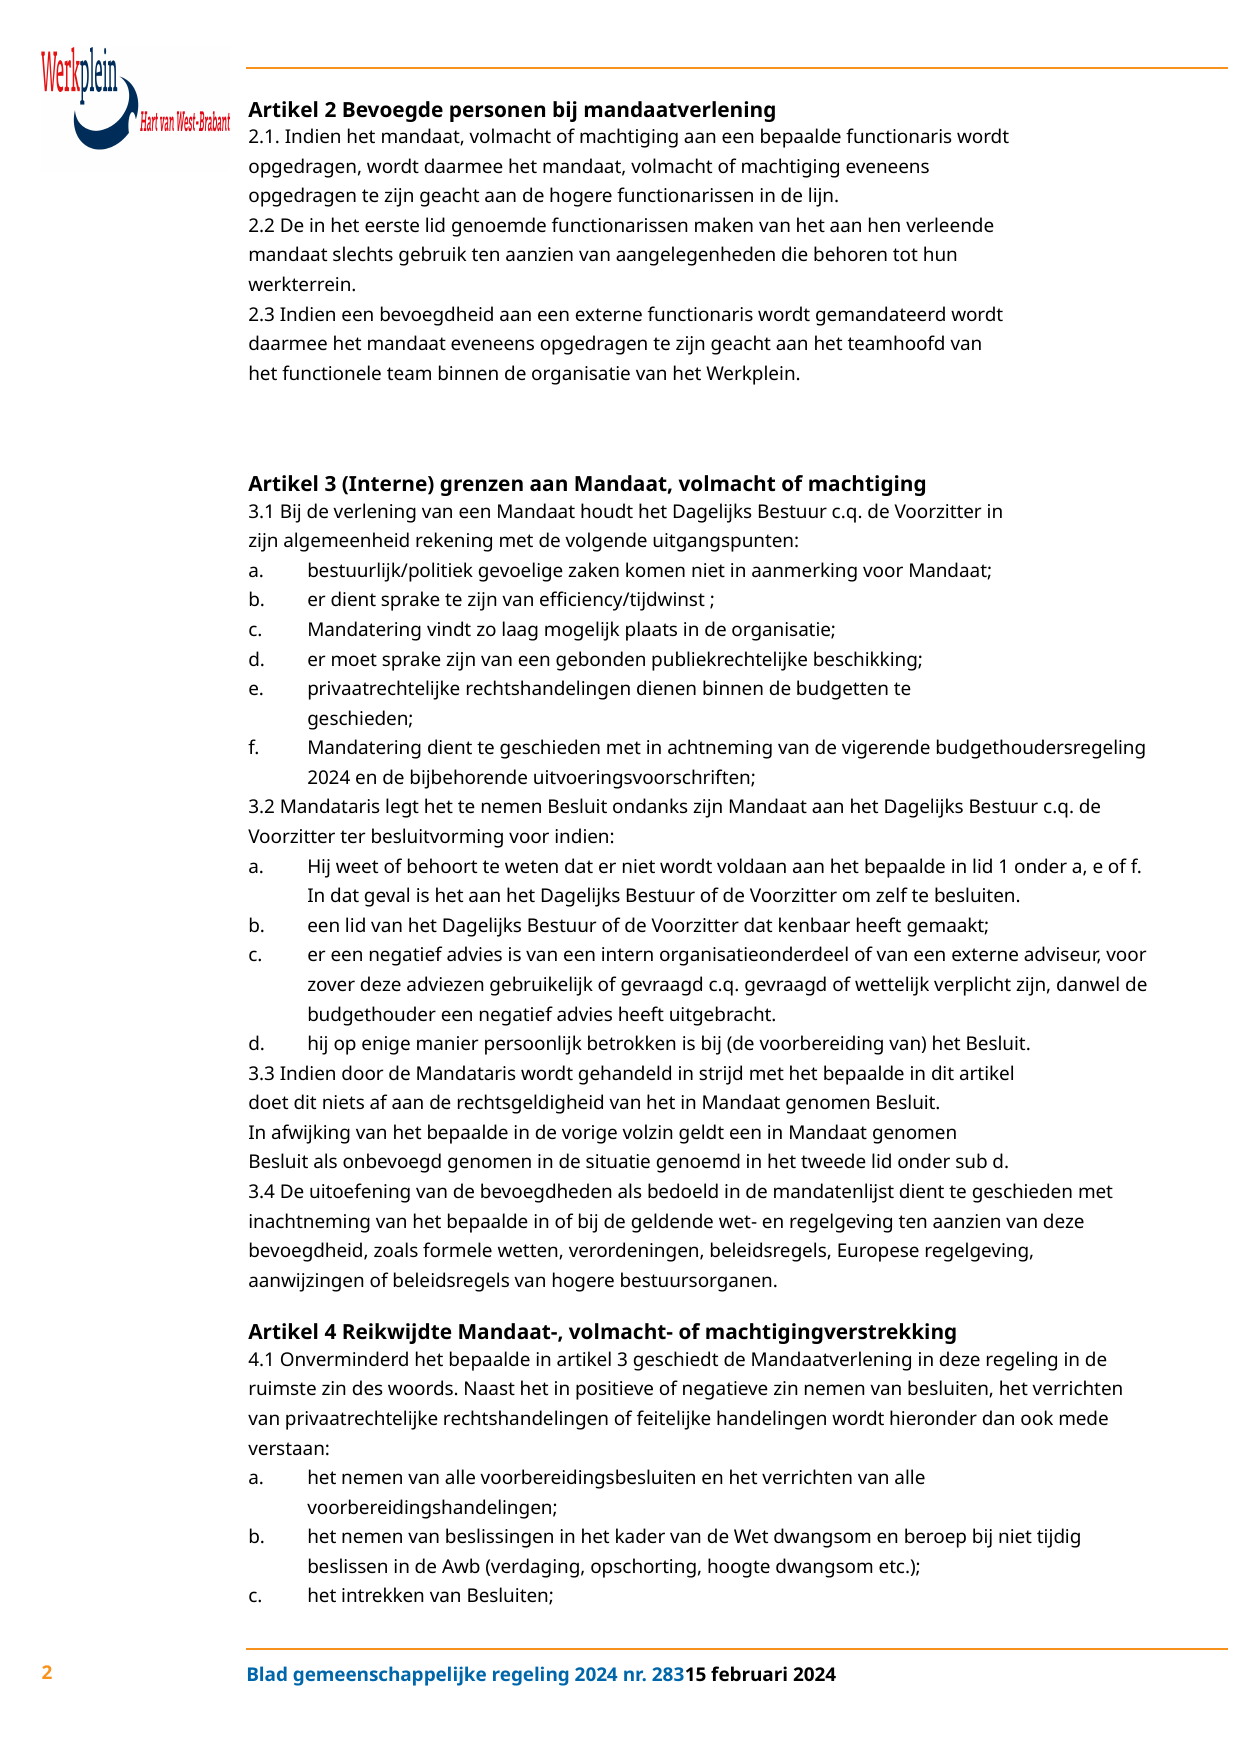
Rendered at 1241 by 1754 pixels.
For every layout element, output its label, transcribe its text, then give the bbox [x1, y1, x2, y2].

list er moet sprake zijn van een gebonden publiekrechtelijke beschikking; [248, 646, 1152, 672]
text doet dit niets af aan de rechtsgeldigheid van het in Mandaat genomen Besluit. [248, 1089, 1152, 1115]
list Mandatering vindt zo laag mogelijk plaats in de organisatie; [248, 616, 1152, 642]
list het intrekken van Besluiten; [248, 1583, 1152, 1608]
list er een negatief advies is van een intern organisatieonderdeel of van een externe adviseur, voor zover deze adviezen gebruikelijk of gevraagd c.q. gevraagd of wettelijk verplicht zijn, danwel de budgethouder een negatief advies heeft uitgebracht. [248, 942, 1152, 1027]
text 2.1. Indien het mandaat, volmacht of machtiging aan een bepaalde functionaris wordt [248, 123, 1152, 149]
text 3.2 Mandataris legt het te nemen Besluit ondanks zijn Mandaat aan het Dagelijks Bestuur c.q. de [248, 794, 1152, 819]
text Besluit als onbevoegd genomen in de situatie genoemd in het tweede lid onder sub d. [248, 1149, 1152, 1174]
text Artikel 3 (Interne) grenzen aan Mandaat, volmacht of machtiging [248, 469, 1152, 498]
text opgedragen te zijn geacht aan de hogere functionarissen in de lijn. [248, 182, 1152, 208]
text 3.4 De uitoefening van de bevoegdheden als bedoeld in de mandatenlijst dient te geschieden met inachtneming van het bepaalde in of bij de geldende wet- en regelgeving ten aanzien van deze bevoegdheid, zoals formele wetten, verordeningen, beleidsregels, Europese regelgeving, aanwijzingen of beleidsregels van hogere bestuursorganen. [248, 1178, 1152, 1293]
text werkterrein. [248, 271, 1152, 297]
list het nemen van beslissingen in het kader van de Wet dwangsom en beroep bij niet tijdig beslissen in de Awb (verdaging, opschorting, hoogte dwangsom etc.); [248, 1523, 1152, 1579]
text Artikel 4 Reikwijdte Mandaat-, volmacht- of machtigingverstrekking [248, 1317, 1152, 1346]
text mandaat slechts gebruik ten aanzien van aangelegenheden die behoren tot hun [248, 242, 1152, 267]
list hij op enige manier persoonlijk betrokken is bij (de voorbereiding van) het Besluit. [248, 1030, 1152, 1056]
text 4.1 Onverminderd het bepaalde in artikel 3 geschiedt de Mandaatverlening in deze regeling in de ruimste zin des woords. Naast het in positieve of negatieve zin nemen van besluiten, het verrichten van privaatrechtelijke rechtshandelingen of feitelijke handelingen wordt hieronder dan ook mede verstaan: [248, 1346, 1152, 1460]
list Mandatering dient te geschieden met in achtneming van de vigerende budgethoudersregeling 2024 en de bijbehorende uitvoeringsvoorschriften; [248, 734, 1152, 790]
text 3.1 Bij de verlening van een Mandaat houdt het Dagelijks Bestuur c.q. de Voorzitter in [248, 498, 1152, 524]
text opgedragen, wordt daarmee het mandaat, volmacht of machtiging eveneens [248, 153, 1152, 178]
list Hij weet of behoort te weten dat er niet wordt voldaan aan het bepaalde in lid 1 onder a, e of f. In dat geval is het aan het Dagelijks Bestuur of de Voorzitter om zelf te besluiten. [248, 853, 1152, 908]
text Artikel 2 Bevoegde personen bij mandaatverlening [248, 95, 1152, 123]
list er dient sprake te zijn van efficiency/tijdwinst ; [248, 587, 1152, 612]
text het functionele team binnen de organisatie van het Werkplein. [248, 360, 1152, 386]
list privaatrechtelijke rechtshandelingen dienen binnen de budgetten te [248, 675, 1152, 701]
text zijn algemeenheid rekening met de volgende uitgangspunten: [248, 527, 1152, 553]
text 2.2 De in het eerste lid genoemde functionarissen maken van het aan hen verleende [248, 212, 1152, 238]
list een lid van het Dagelijks Bestuur of de Voorzitter dat kenbaar heeft gemaakt; [248, 912, 1152, 938]
text Voorzitter ter besluitvorming voor indien: [248, 823, 1152, 849]
text 3.3 Indien door de Mandataris wordt gehandeld in strijd met het bepaalde in dit artikel [248, 1060, 1152, 1086]
list het nemen van alle voorbereidingsbesluiten en het verrichten van alle voorbereidingshandelingen; [248, 1464, 1152, 1519]
text In afwijking van het bepaalde in de vorige volzin geldt een in Mandaat genomen [248, 1119, 1152, 1145]
picture [41, 47, 231, 172]
list bestuurlijk/politiek gevoelige zaken komen niet in aanmerking voor Mandaat; [248, 557, 1152, 583]
list geschieden; [248, 705, 1152, 731]
text daarmee het mandaat eveneens opgedragen te zijn geacht aan het teamhoofd van [248, 330, 1152, 356]
text 2.3 Indien een bevoegdheid aan een externe functionaris wordt gemandateerd wordt [248, 301, 1152, 326]
